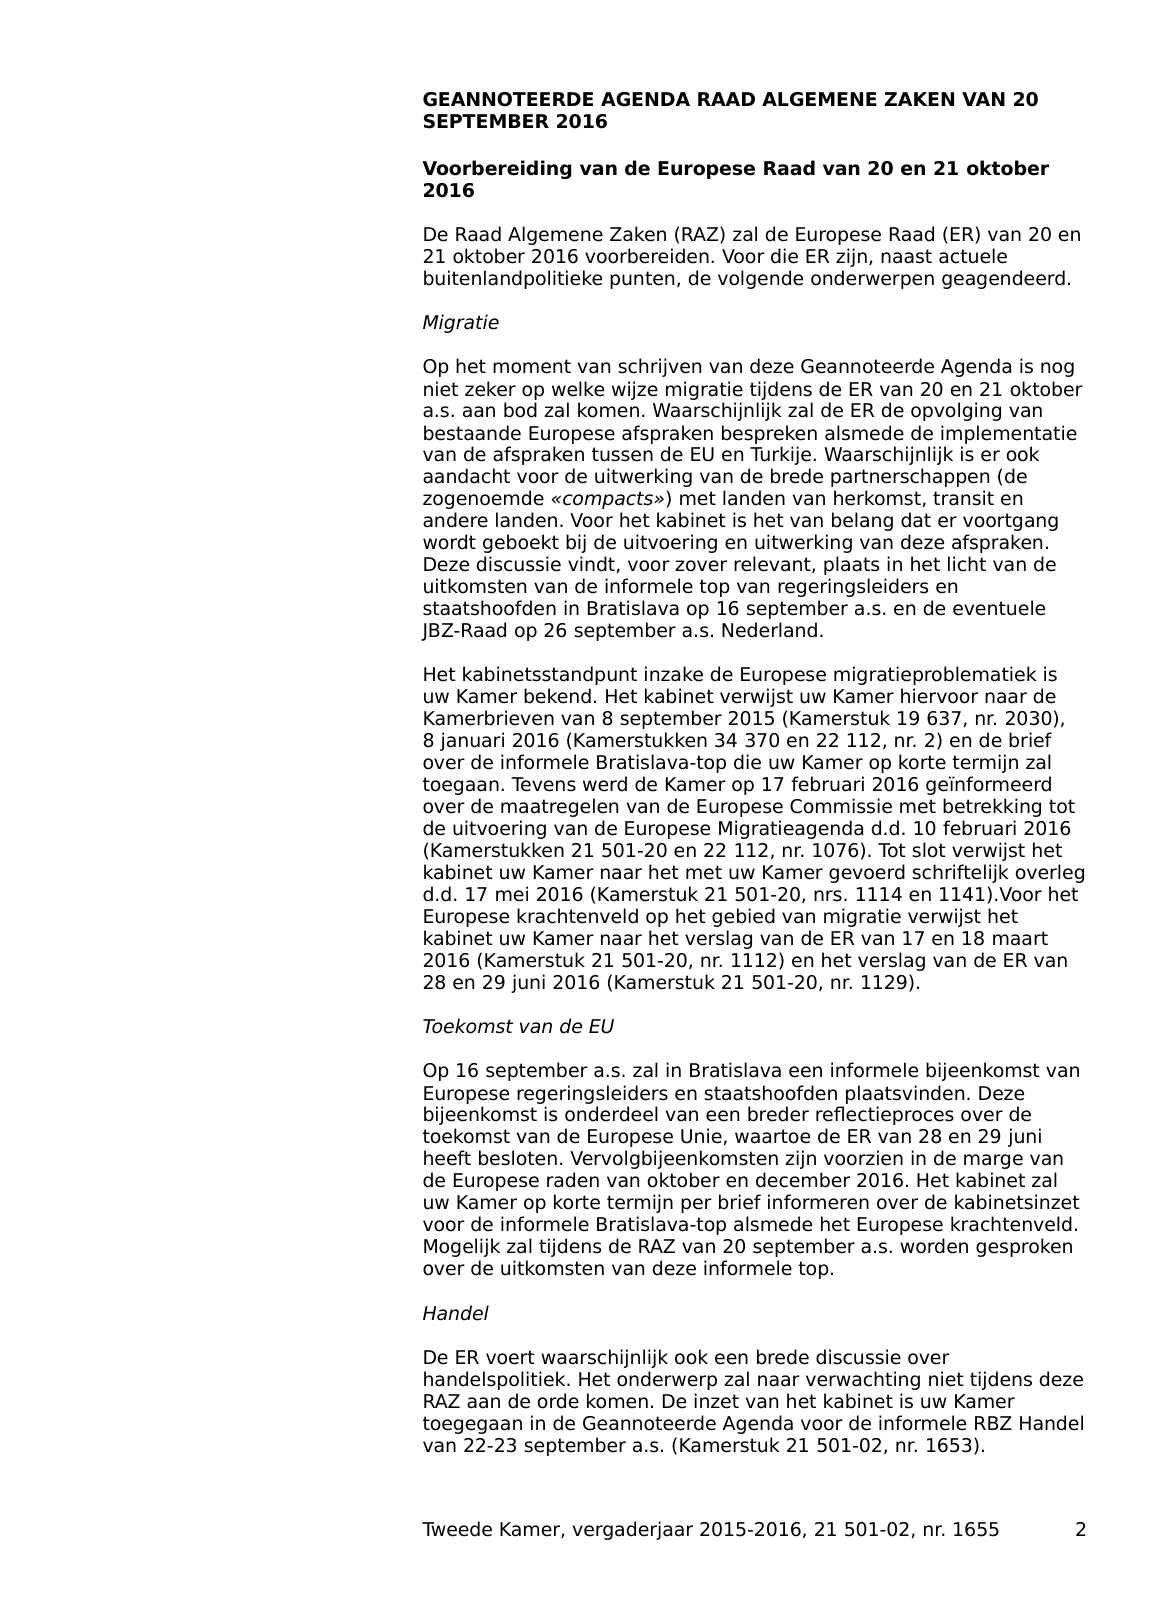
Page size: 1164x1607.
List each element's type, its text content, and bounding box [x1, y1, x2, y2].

subtitle Handel [422, 1302, 1087, 1324]
subtitle Toekomst van de EU [422, 1016, 1087, 1038]
subtitle GEANNOTEERDE AGENDA RAAD ALGEMENE ZAKEN VAN 20 SEPTEMBER 2016 [422, 89, 1087, 133]
text Het kabinetsstandpunt inzake de Europese migratieproblematiek is uw Kamer bekend. Het kabinet verwijst uw Kamer hiervoor naar de Kamerbrieven van 8 september 2015 (Kamerstuk 19 637, nr. 2030), 8 januari 2016 (Kamerstukken 34 370 en 22 112, nr. 2) en de brief over de informele Bratislava-top die uw Kamer op korte termijn zal toegaan. Tevens werd de Kamer op 17 februari 2016 geïnformeerd over de maatregelen van de Europese Commissie met betrekking tot de uitvoering van de Europese Migratieagenda d.d. 10 februari 2016 (Kamerstukken 21 501-20 en 22 112, nr. 1076). Tot slot verwijst het kabinet uw Kamer naar het met uw Kamer gevoerd schriftelijk overleg d.d. 17 mei 2016 (Kamerstuk 21 501-20, nrs. 1114 en 1141).Voor het Europese krachtenveld op het gebied van migratie verwijst het kabinet uw Kamer naar het verslag van de ER van 17 en 18 maart 2016 (Kamerstuk 21 501-20, nr. 1112) en het verslag van de ER van 28 en 29 juni 2016 (Kamerstuk 21 501-20, nr. 1129). [422, 664, 1087, 994]
subtitle Voorbereiding van de Europese Raad van 20 en 21 oktober 2016 [422, 158, 1087, 202]
text De Raad Algemene Zaken (RAZ) zal de Europese Raad (ER) van 20 en 21 oktober 2016 voorbereiden. Voor die ER zijn, naast actuele buitenlandpolitieke punten, de volgende onderwerpen geagendeerd. [422, 224, 1087, 290]
text De ER voert waarschijnlijk ook een brede discussie over handelspolitiek. Het onderwerp zal naar verwachting niet tijdens deze RAZ aan de orde komen. De inzet van het kabinet is uw Kamer toegegaan in de Geannoteerde Agenda voor de informele RBZ Handel van 22-23 september a.s. (Kamerstuk 21 501-02, nr. 1653). [422, 1347, 1087, 1456]
subtitle Migratie [422, 312, 1087, 334]
text Op het moment van schrijven van deze Geannoteerde Agenda is nog niet zeker op welke wijze migratie tijdens de ER van 20 en 21 oktober a.s. aan bod zal komen. Waarschijnlijk zal de ER de opvolging van bestaande Europese afspraken bespreken alsmede de implementatie van de afspraken tussen de EU en Turkije. Waarschijnlijk is er ook aandacht voor de uitwerking van de brede partnerschappen (de zogenoemde «compacts») met landen van herkomst, transit en andere landen. Voor het kabinet is het van belang dat er voortgang wordt geboekt bij de uitvoering en uitwerking van deze afspraken. Deze discussie vindt, voor zover relevant, plaats in het licht van de uitkomsten van de informele top van regeringsleiders en staatshoofden in Bratislava op 16 september a.s. en de eventuele JBZ-Raad op 26 september a.s. Nederland. [422, 356, 1087, 642]
text Op 16 september a.s. zal in Bratislava een informele bijeenkomst van Europese regeringsleiders en staatshoofden plaatsvinden. Deze bijeenkomst is onderdeel van een breder reflectieproces over de toekomst van de Europese Unie, waartoe de ER van 28 en 29 juni heeft besloten. Vervolgbijeenkomsten zijn voorzien in de marge van de Europese raden van oktober en december 2016. Het kabinet zal uw Kamer op korte termijn per brief informeren over de kabinetsinzet voor de informele Bratislava-top alsmede het Europese krachtenveld. Mogelijk zal tijdens de RAZ van 20 september a.s. worden gesproken over de uitkomsten van deze informele top. [422, 1060, 1087, 1280]
